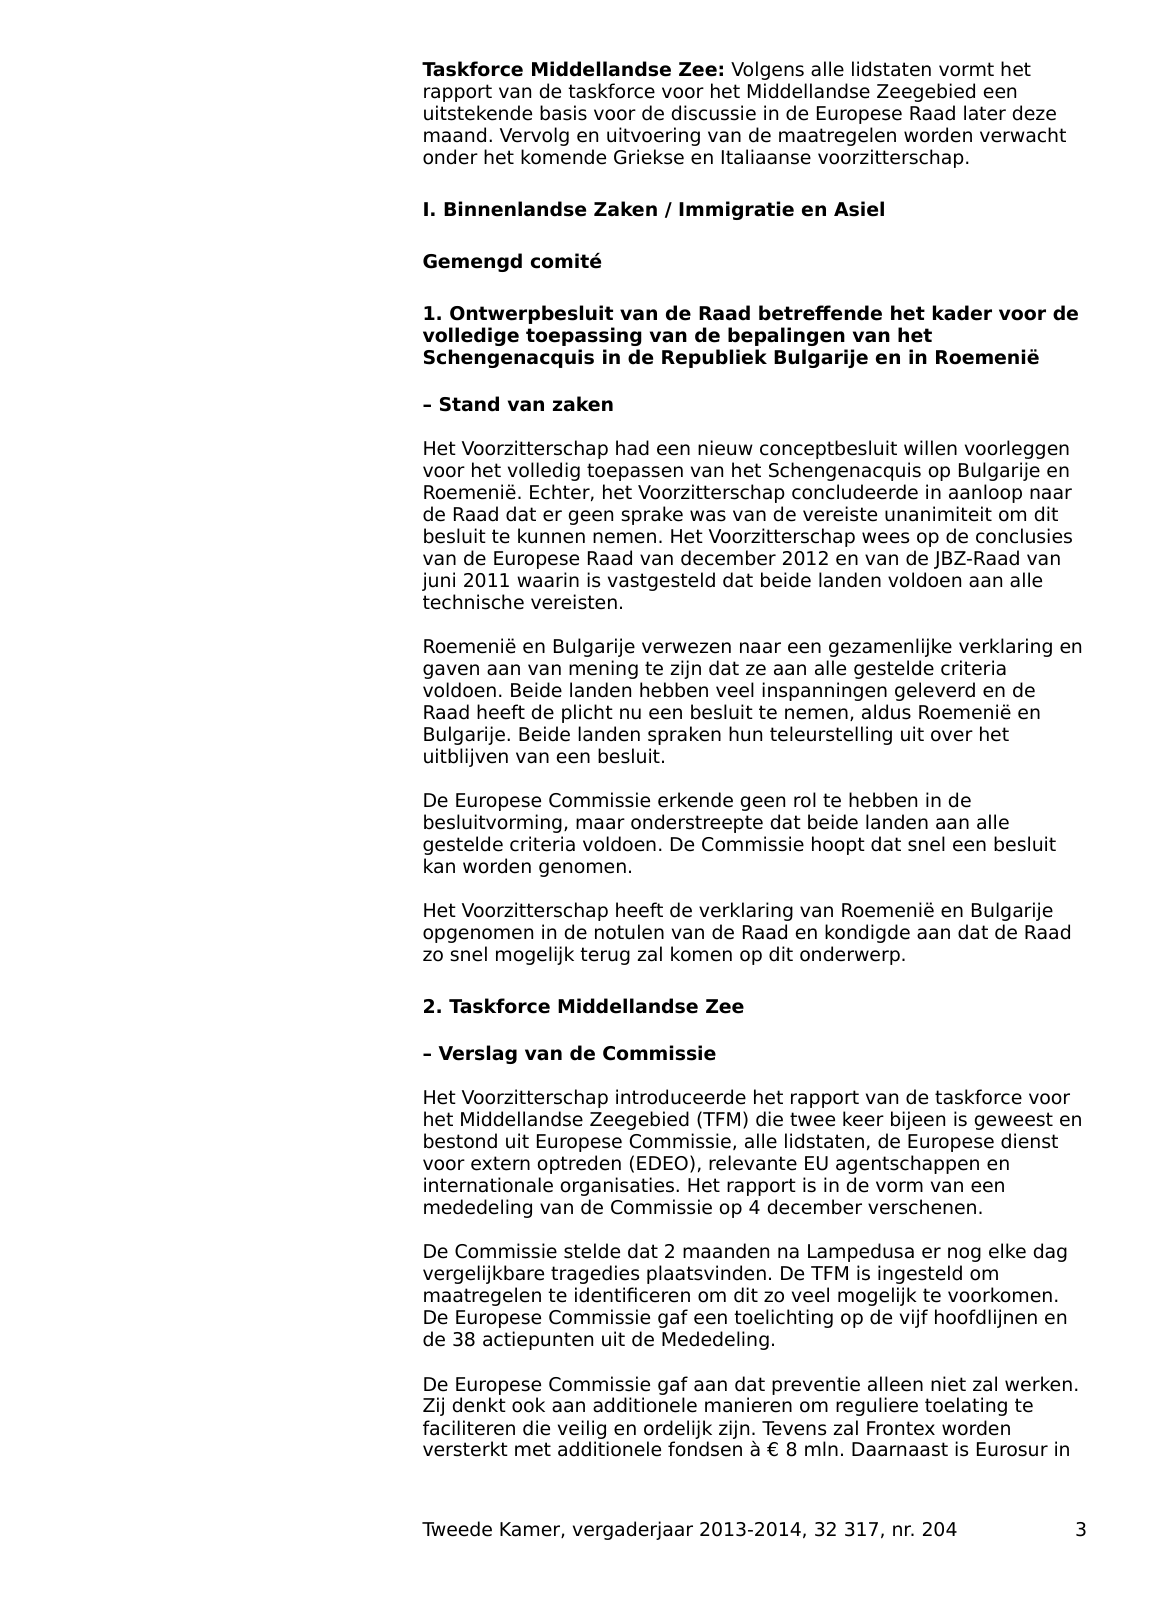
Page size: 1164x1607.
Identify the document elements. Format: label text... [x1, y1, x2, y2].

text Het Voorzitterschap introduceerde het rapport van de taskforce voor het Middellandse Zeegebied (TFM) die twee keer bijeen is geweest en bestond uit Europese Commissie, alle lidstaten, de Europese dienst voor extern optreden (EDEO), relevante EU agentschappen en internationale organisaties. Het rapport is in de vorm van een mededeling van de Commissie op 4 december verschenen. [422, 1087, 1087, 1219]
subtitle I. Binnenlandse Zaken / Immigratie en Asiel [422, 199, 1087, 221]
text Het Voorzitterschap had een nieuw conceptbesluit willen voorleggen voor het volledig toepassen van het Schengenacquis op Bulgarije en Roemenië. Echter, het Voorzitterschap concludeerde in aanloop naar de Raad dat er geen sprake was van de vereiste unanimiteit om dit besluit te kunnen nemen. Het Voorzitterschap wees op de conclusies van de Europese Raad van december 2012 en van de JBZ-Raad van juni 2011 waarin is vastgesteld dat beide landen voldoen aan alle technische vereisten. [422, 438, 1087, 614]
text Roemenië en Bulgarije verwezen naar een gezamenlijke verklaring en gaven aan van mening te zijn dat ze aan alle gestelde criteria voldoen. Beide landen hebben veel inspanningen geleverd en de Raad heeft de plicht nu een besluit te nemen, aldus Roemenië en Bulgarije. Beide landen spraken hun teleurstelling uit over het uitblijven van een besluit. [422, 636, 1087, 768]
text – Verslag van de Commissie [422, 1043, 1087, 1065]
subtitle 2. Taskforce Middellandse Zee [422, 996, 1087, 1018]
subtitle Gemengd comité [422, 251, 1087, 273]
text – Stand van zaken [422, 394, 1087, 416]
subtitle 1. Ontwerpbesluit van de Raad betreffende het kader voor de volledige toepassing van de bepalingen van het Schengenacquis in de Republiek Bulgarije en in Roemenië [422, 303, 1087, 369]
text Het Voorzitterschap heeft de verklaring van Roemenië en Bulgarije opgenomen in de notulen van de Raad en kondigde aan dat de Raad zo snel mogelijk terug zal komen op dit onderwerp. [422, 900, 1087, 966]
text De Europese Commissie erkende geen rol te hebben in de besluitvorming, maar onderstreepte dat beide landen aan alle gestelde criteria voldoen. De Commissie hoopt dat snel een besluit kan worden genomen. [422, 790, 1087, 878]
text De Commissie stelde dat 2 maanden na Lampedusa er nog elke dag vergelijkbare tragedies plaatsvinden. De TFM is ingesteld om maatregelen te identificeren om dit zo veel mogelijk te voorkomen. De Europese Commissie gaf een toelichting op de vijf hoofdlijnen en de 38 actiepunten uit de Mededeling. [422, 1241, 1087, 1351]
text De Europese Commissie gaf aan dat preventie alleen niet zal werken. Zij denkt ook aan additionele manieren om reguliere toelating te faciliteren die veilig en ordelijk zijn. Tevens zal Frontex worden versterkt met additionele fondsen à € 8 mln. Daarnaast is Eurosur in [422, 1373, 1087, 1461]
text Taskforce Middellandse Zee: Volgens alle lidstaten vormt het rapport van de taskforce voor het Middellandse Zeegebied een uitstekende basis voor de discussie in de Europese Raad later deze maand. Vervolg en uitvoering van de maatregelen worden verwacht onder het komende Griekse en Italiaanse voorzitterschap. [422, 59, 1087, 169]
